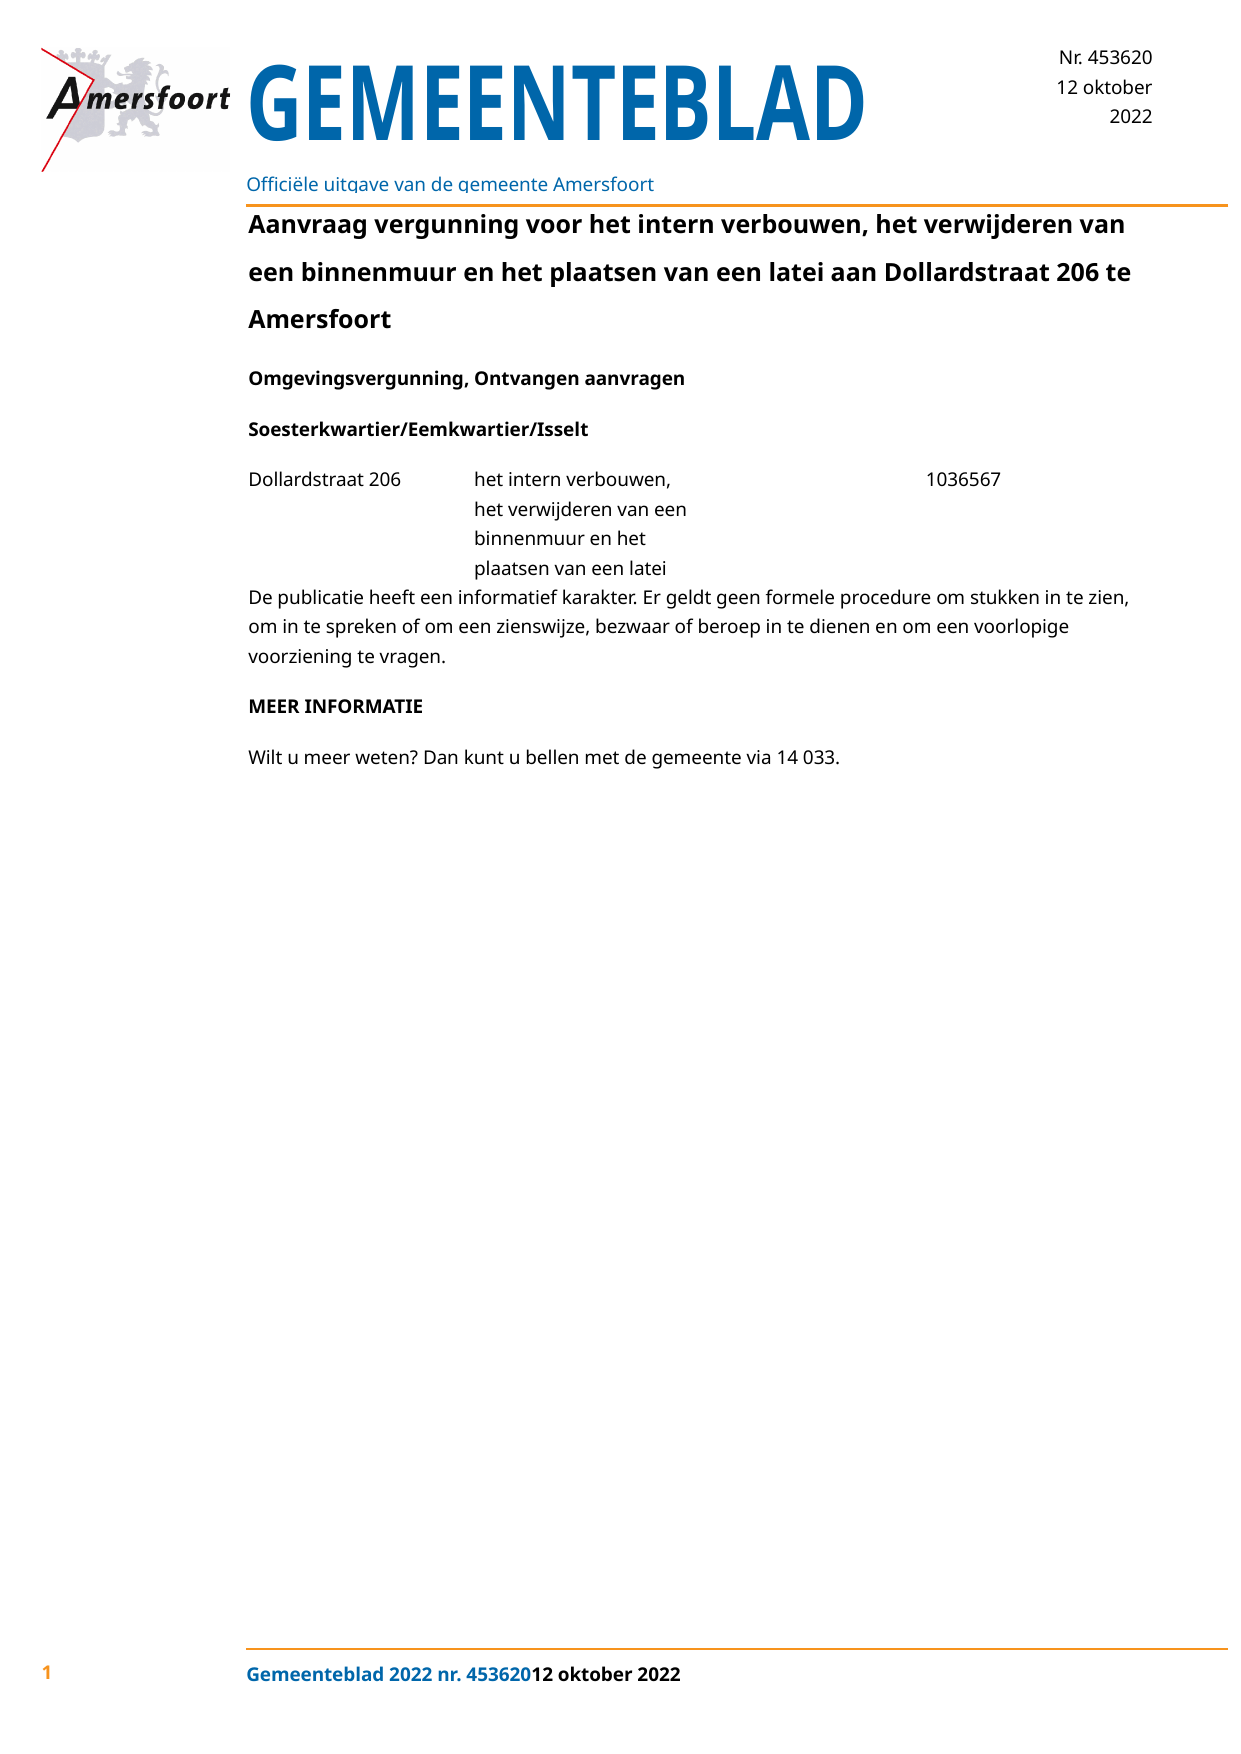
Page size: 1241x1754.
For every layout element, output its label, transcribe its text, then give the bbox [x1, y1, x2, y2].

text Omgevingsvergunning, Ontvangen aanvragen [248, 366, 1152, 391]
text Soesterkwartier/Eemkwartier/Isselt [248, 416, 1152, 442]
table_header het intern verbouwen, het verwijderen van een binnenmuur en het plaatsen van een latei [474, 466, 700, 581]
text Aanvraag vergunning voor het intern verbouwen, het verwijderen van een binnenmuur en het plaatsen van een latei aan Dollardstraat 206 te Amersfoort [248, 207, 1152, 336]
table_header Dollardstraat 206 [248, 466, 474, 581]
table_header 1036567 [926, 466, 1152, 581]
text De publicatie heeft een informatief karakter. Er geldt geen formele procedure om stukken in te zien, om in te spreken of om een zienswijze, bezwaar of beroep in te dienen en om een voorlopige voorziening te vragen. [248, 584, 1152, 669]
picture [41, 47, 231, 172]
text MEER INFORMATIE [248, 694, 1152, 719]
table_header [700, 466, 926, 581]
text Wilt u meer weten? Dan kunt u bellen met de gemeente via 14 033. [248, 744, 1152, 770]
